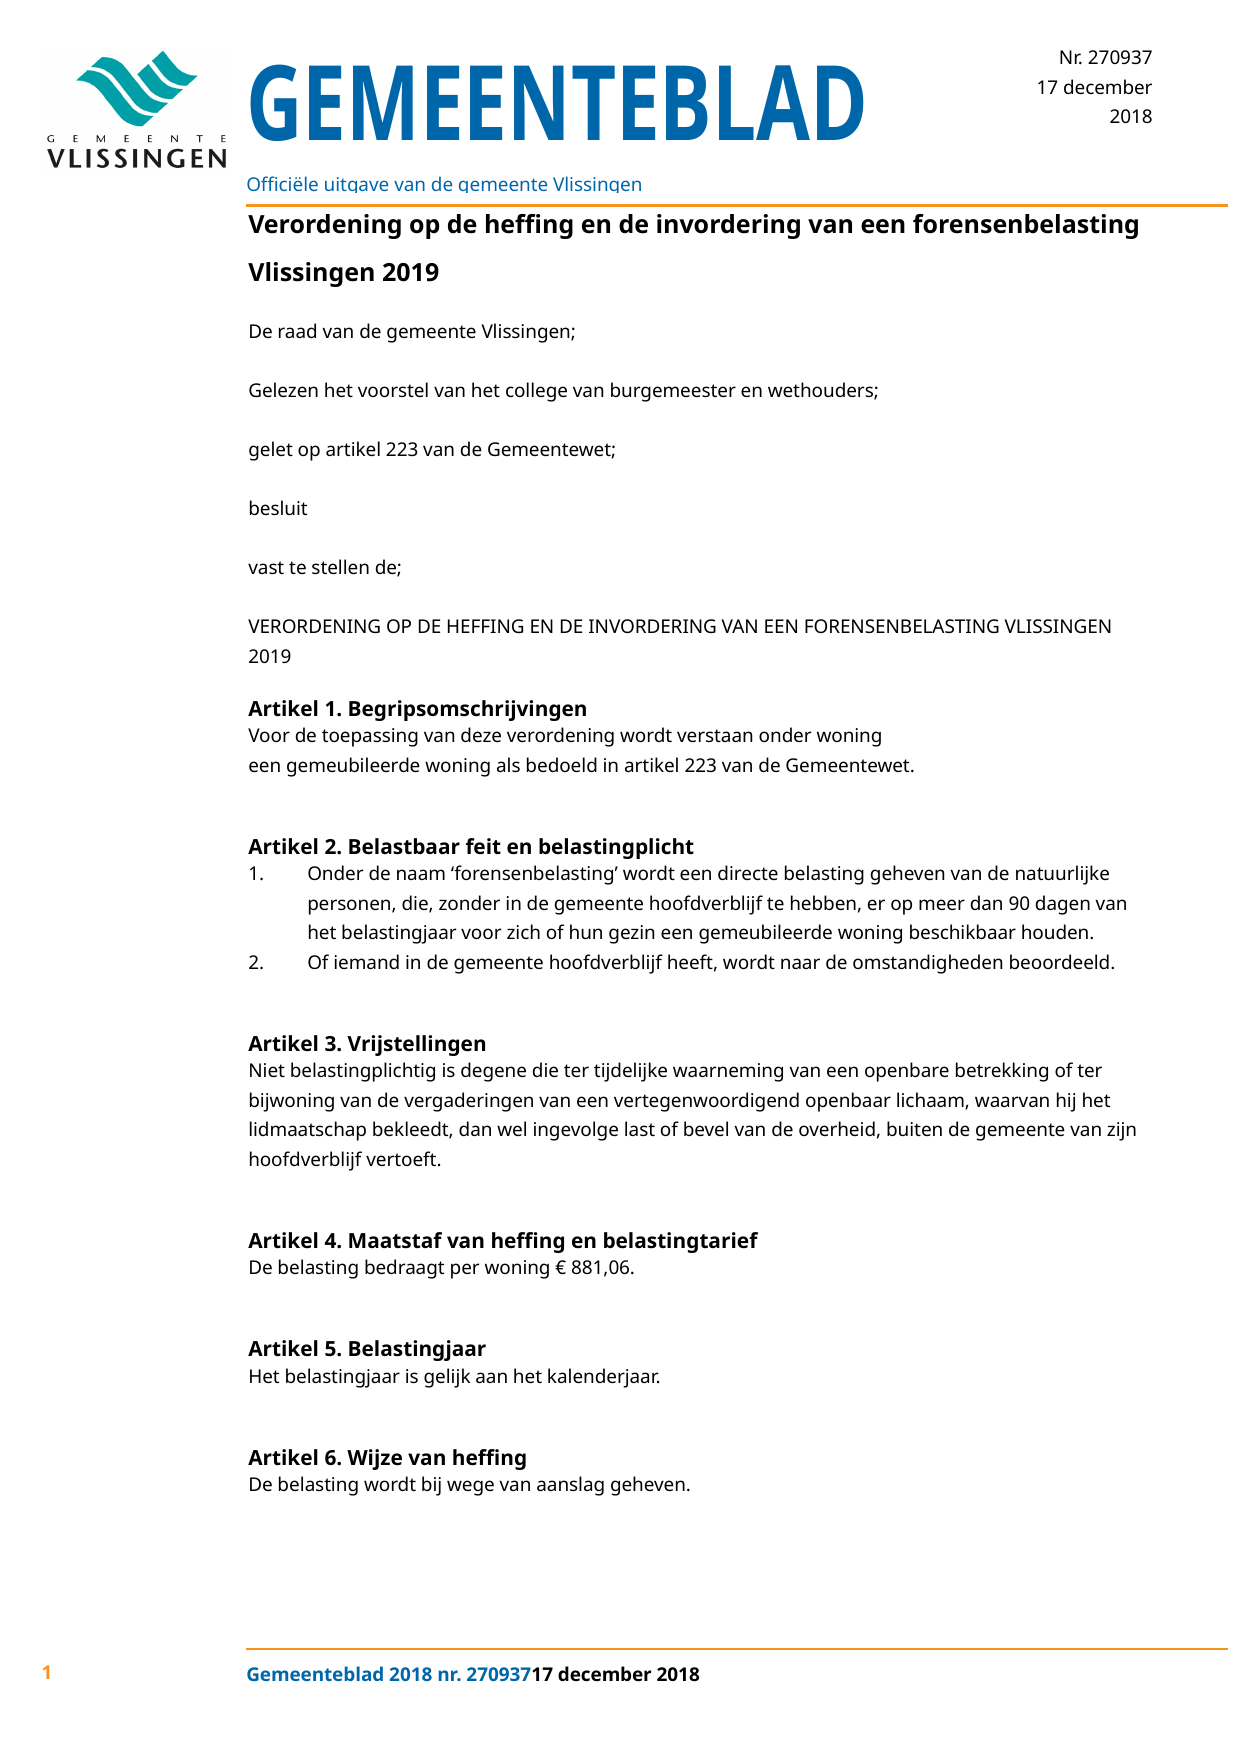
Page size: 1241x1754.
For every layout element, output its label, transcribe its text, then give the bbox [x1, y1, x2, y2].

text De belasting wordt bij wege van aanslag geheven. [248, 1471, 1152, 1497]
list Of iemand in de gemeente hoofdverblijf heeft, wordt naar de omstandigheden beoordeeld. [248, 949, 1152, 975]
text Niet belastingplichtig is degene die ter tijdelijke waarneming van een openbare betrekking of ter bijwoning van de vergaderingen van een vertegenwoordigend openbaar lichaam, waarvan hij het lidmaatschap bekleedt, dan wel ingevolge last of bevel van de overheid, buiten de gemeente van zijn hoofdverblijf vertoeft. [248, 1057, 1152, 1172]
text Het belastingjaar is gelijk aan het kalenderjaar. [248, 1363, 1152, 1389]
text De belasting bedraagt per woning € 881,06. [248, 1254, 1152, 1280]
text Artikel 1. Begripsomschrijvingen [248, 694, 1152, 722]
text Artikel 5. Belastingjaar [248, 1334, 1152, 1363]
text De raad van de gemeente Vlissingen; [248, 318, 1152, 344]
text besluit [248, 495, 1152, 521]
text Artikel 4. Maatstaf van heffing en belastingtarief [248, 1226, 1152, 1254]
text Artikel 6. Wijze van heffing [248, 1443, 1152, 1471]
text Artikel 2. Belastbaar feit en belastingplicht [248, 832, 1152, 860]
text Gelezen het voorstel van het college van burgemeester en wethouders; [248, 377, 1152, 403]
text Artikel 3. Vrijstellingen [248, 1029, 1152, 1057]
text Voor de toepassing van deze verordening wordt verstaan onder woning [248, 722, 1152, 748]
list Onder de naam ‘forensenbelasting’ wordt een directe belasting geheven van de natuurlijke personen, die, zonder in de gemeente hoofdverblijf te hebben, er op meer dan 90 dagen van het belastingjaar voor zich of hun gezin een gemeubileerde woning beschikbaar houden. [248, 860, 1152, 945]
picture [41, 47, 231, 172]
text Verordening op de heffing en de invordering van een forensenbelasting Vlissingen 2019 [248, 207, 1152, 288]
text vast te stellen de; [248, 554, 1152, 580]
text VERORDENING OP DE HEFFING EN DE INVORDERING VAN EEN FORENSENBELASTING VLISSINGEN 2019 [248, 614, 1152, 669]
text een gemeubileerde woning als bedoeld in artikel 223 van de Gemeentewet. [248, 752, 1152, 777]
text gelet op artikel 223 van de Gemeentewet; [248, 436, 1152, 462]
